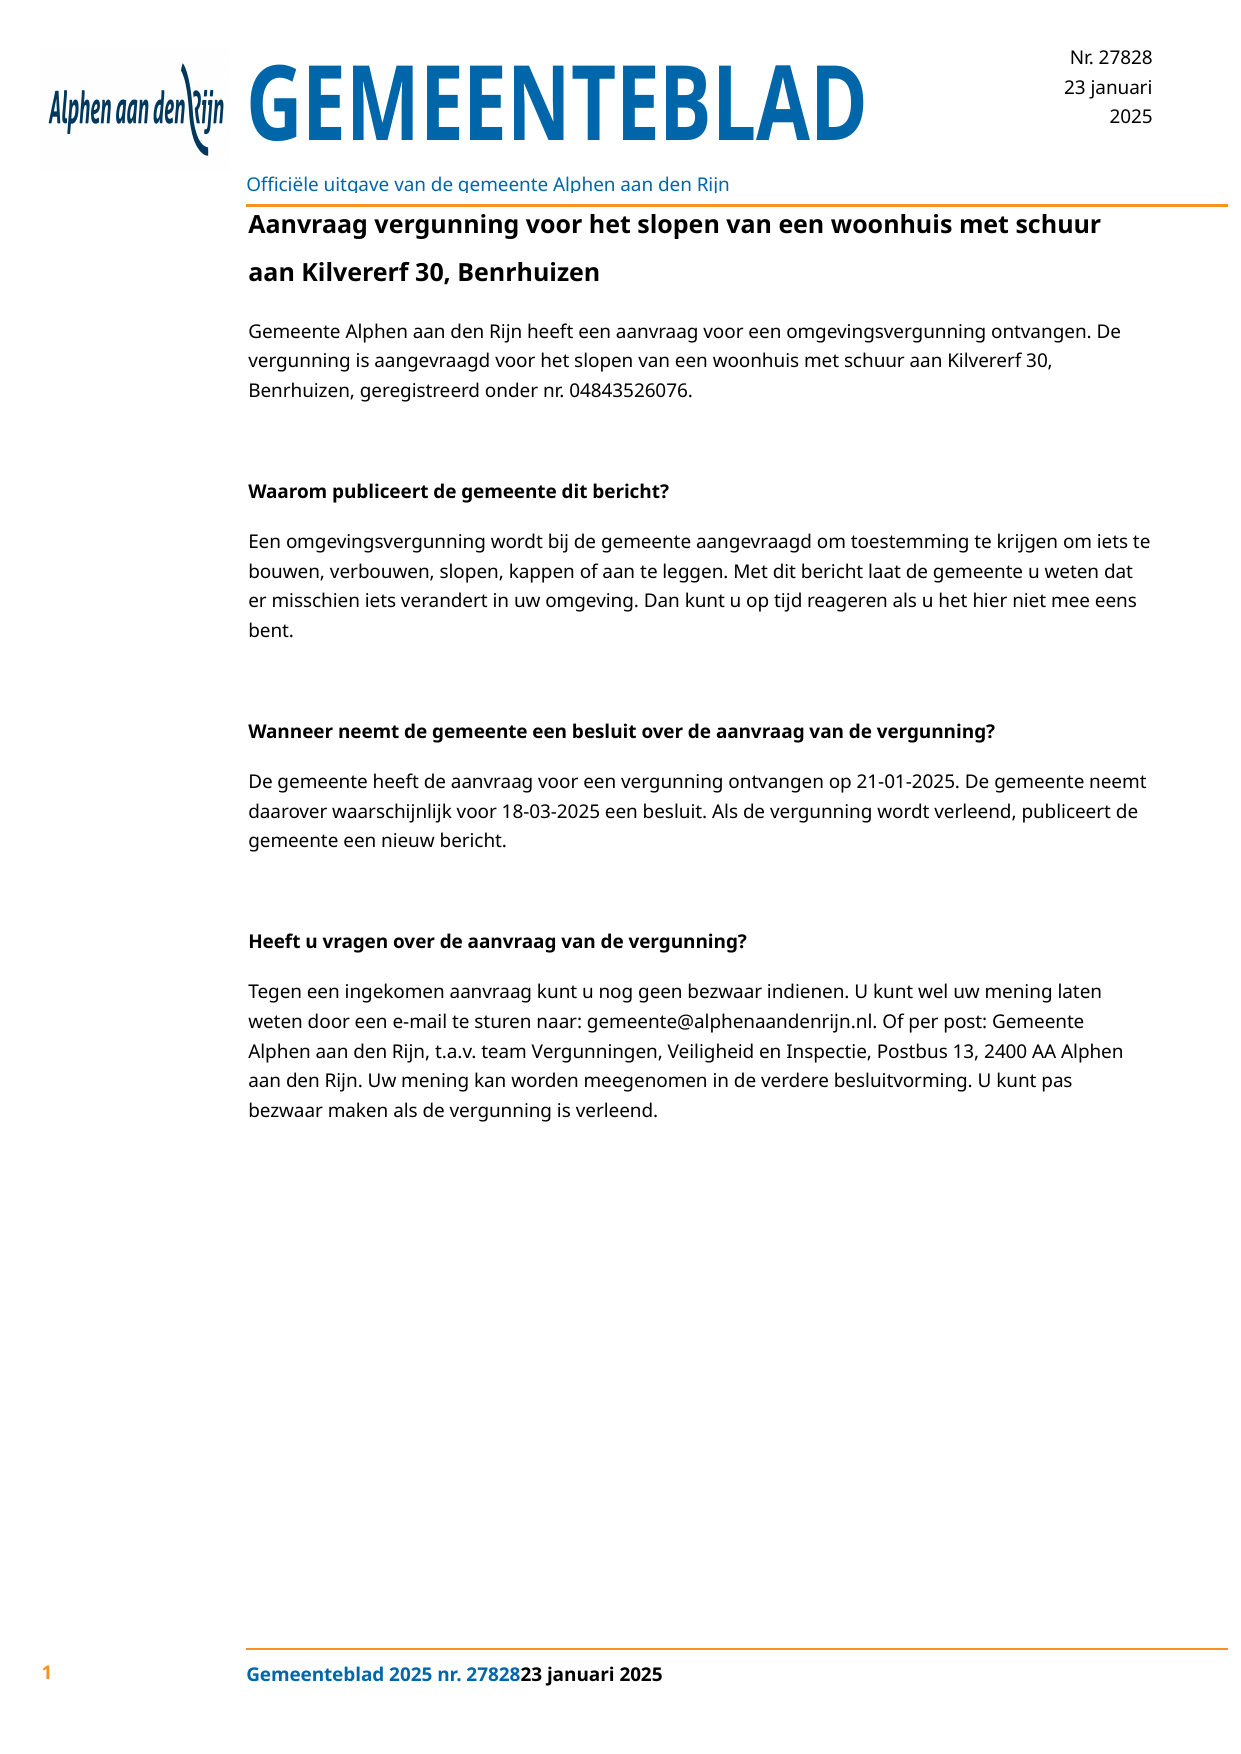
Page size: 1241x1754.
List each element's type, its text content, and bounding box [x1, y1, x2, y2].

picture [41, 47, 231, 172]
text Tegen een ingekomen aanvraag kunt u nog geen bezwaar indienen. U kunt wel uw mening laten weten door een e-mail te sturen naar: gemeente@alphenaandenrijn.nl. Of per post: Gemeente Alphen aan den Rijn, t.a.v. team Vergunningen, Veiligheid en Inspectie, Postbus 13, 2400 AA Alphen aan den Rijn. Uw mening kan worden meegenomen in de verdere besluitvorming. U kunt pas bezwaar maken als de vergunning is verleend. [248, 979, 1152, 1123]
text Waarom publiceert de gemeente dit bericht? [248, 478, 1152, 504]
text De gemeente heeft de aanvraag voor een vergunning ontvangen op 21-01-2025. De gemeente neemt daarover waarschijnlijk voor 18-03-2025 een besluit. Als de vergunning wordt verleend, publiceert de gemeente een nieuw bericht. [248, 768, 1152, 853]
text Gemeente Alphen aan den Rijn heeft een aanvraag voor een omgevingsvergunning ontvangen. De vergunning is aangevraagd voor het slopen van een woonhuis met schuur aan Kilvererf 30, Benrhuizen, geregistreerd onder nr. 04843526076. [248, 318, 1152, 403]
text Een omgevingsvergunning wordt bij de gemeente aangevraagd om toestemming te krijgen om iets te bouwen, verbouwen, slopen, kappen of aan te leggen. Met dit bericht laat de gemeente u weten dat er misschien iets verandert in uw omgeving. Dan kunt u op tijd reageren als u het hier niet mee eens bent. [248, 528, 1152, 643]
text Aanvraag vergunning voor het slopen van een woonhuis met schuur aan Kilvererf 30, Benrhuizen [248, 207, 1152, 288]
text Heeft u vragen over de aanvraag van de vergunning? [248, 928, 1152, 954]
text Wanneer neemt de gemeente een besluit over de aanvraag van de vergunning? [248, 718, 1152, 744]
